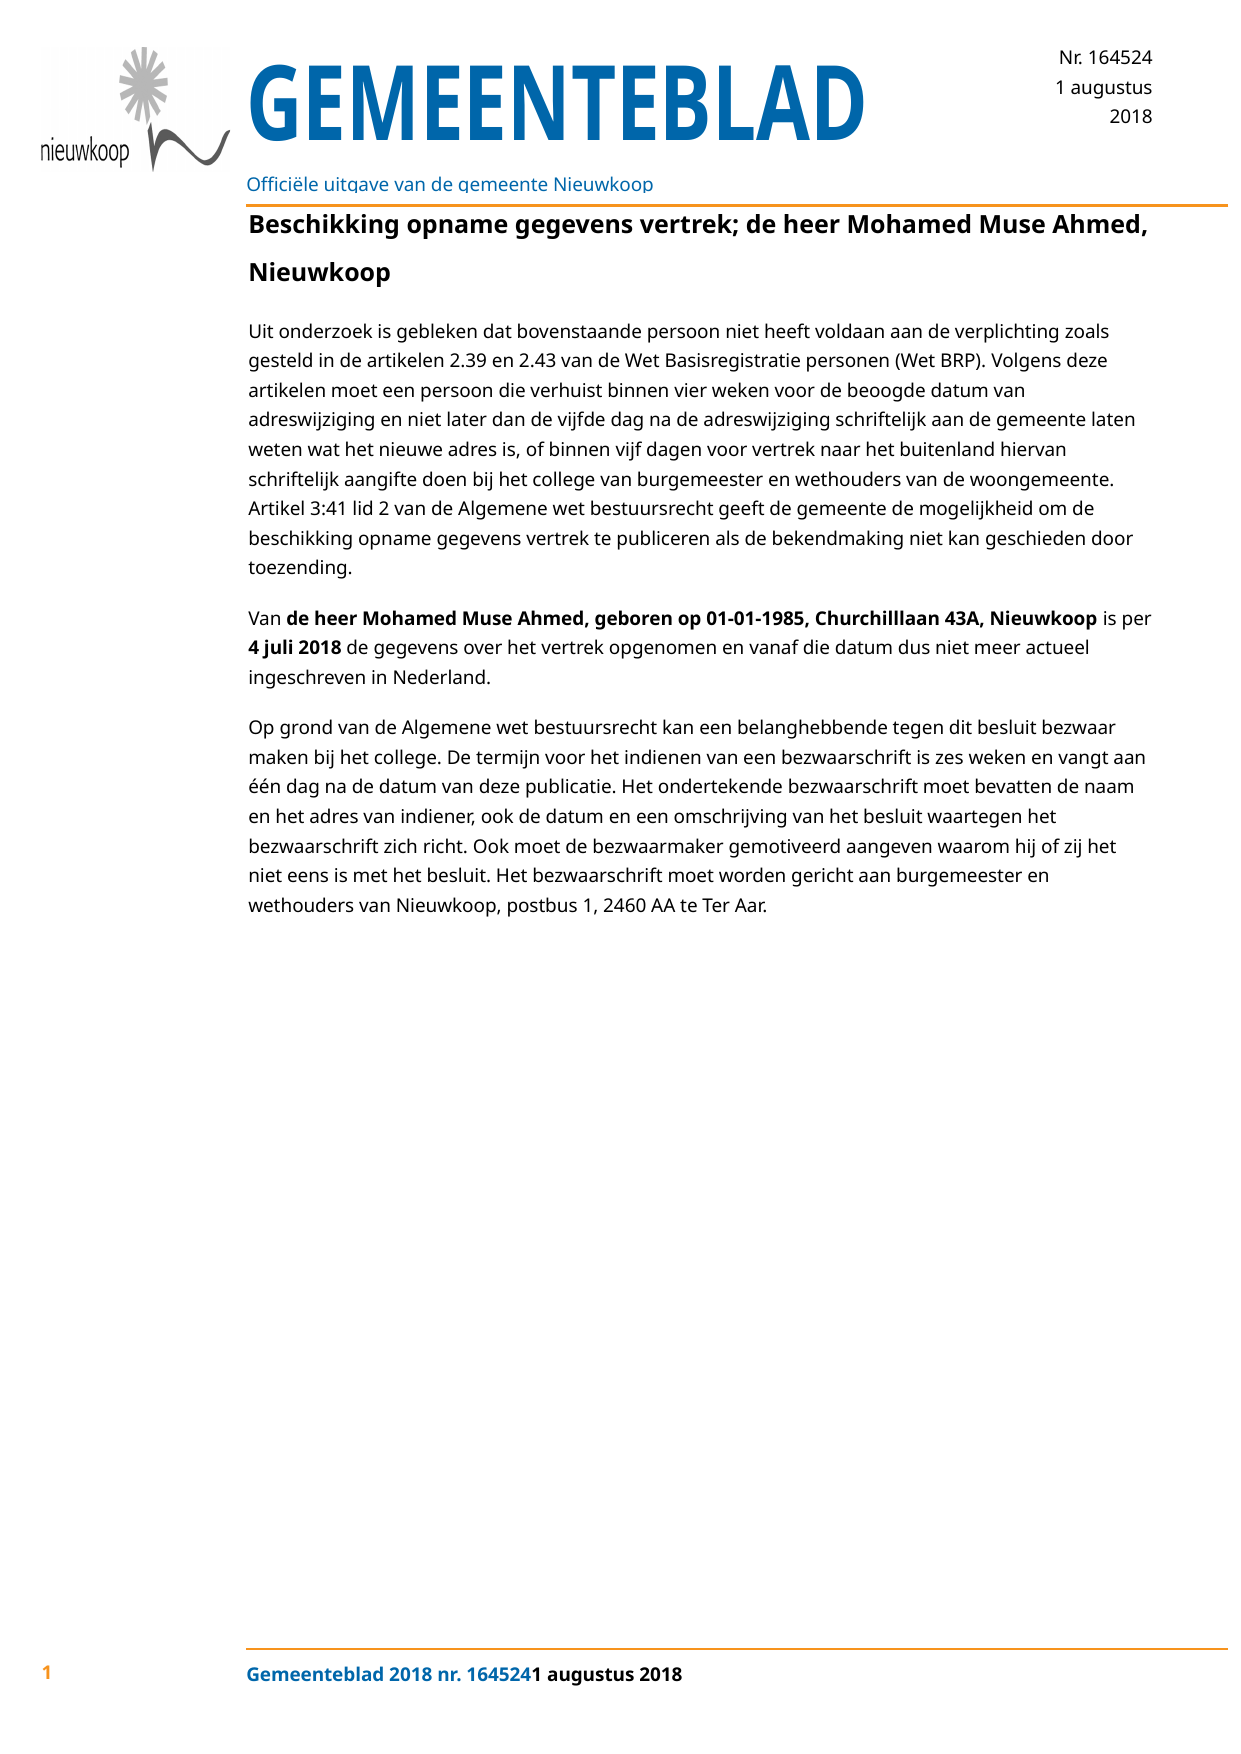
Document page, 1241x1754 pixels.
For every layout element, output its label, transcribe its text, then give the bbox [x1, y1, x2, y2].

picture [41, 47, 231, 172]
text Op grond van de Algemene wet bestuursrecht kan een belanghebbende tegen dit besluit bezwaar maken bij het college. De termijn voor het indienen van een bezwaarschrift is zes weken en vangt aan één dag na de datum van deze publicatie. Het ondertekende bezwaarschrift moet bevatten de naam en het adres van indiener, ook de datum en een omschrijving van het besluit waartegen het bezwaarschrift zich richt. Ook moet de bezwaarmaker gemotiveerd aangeven waarom hij of zij het niet eens is met het besluit. Het bezwaarschrift moet worden gericht aan burgemeester en wethouders van Nieuwkoop, postbus 1, 2460 AA te Ter Aar. [248, 714, 1152, 918]
text Beschikking opname gegevens vertrek; de heer Mohamed Muse Ahmed, Nieuwkoop [248, 207, 1152, 288]
text Uit onderzoek is gebleken dat bovenstaande persoon niet heeft voldaan aan de verplichting zoals gesteld in de artikelen 2.39 en 2.43 van de Wet Basisregistratie personen (Wet BRP). Volgens deze artikelen moet een persoon die verhuist binnen vier weken voor de beoogde datum van adreswijziging en niet later dan de vijfde dag na de adreswijziging schriftelijk aan de gemeente laten weten wat het nieuwe adres is, of binnen vijf dagen voor vertrek naar het buitenland hiervan schriftelijk aangifte doen bij het college van burgemeester en wethouders van de woongemeente. Artikel 3:41 lid 2 van de Algemene wet bestuursrecht geeft de gemeente de mogelijkheid om de beschikking opname gegevens vertrek te publiceren als de bekendmaking niet kan geschieden door toezending. [248, 318, 1152, 580]
text Van de heer Mohamed Muse Ahmed, geboren op 01-01-1985, Churchilllaan 43A, Nieuwkoop is per 4 juli 2018 de gegevens over het vertrek opgenomen en vanaf die datum dus niet meer actueel ingeschreven in Nederland. [248, 605, 1152, 690]
